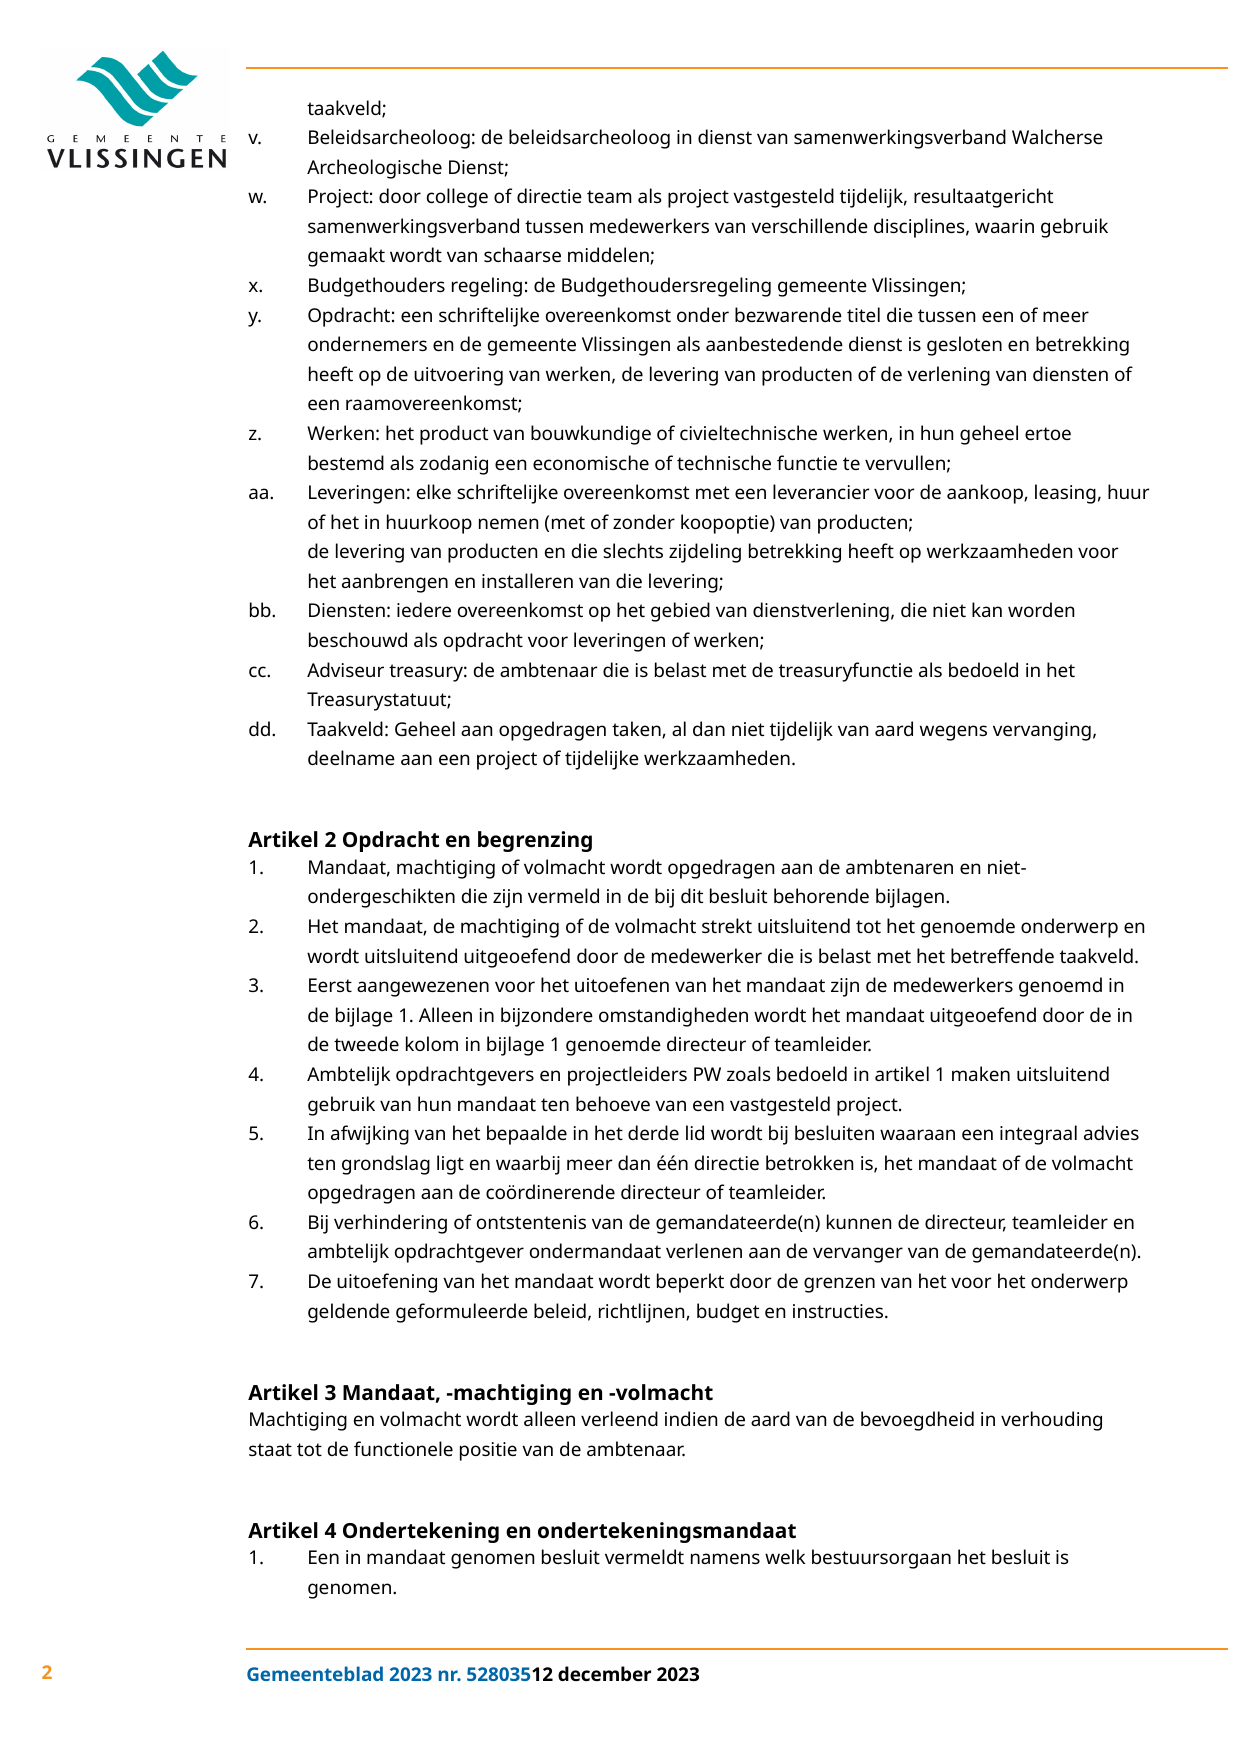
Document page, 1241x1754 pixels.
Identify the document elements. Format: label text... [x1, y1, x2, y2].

text Artikel 4 Ondertekening en ondertekeningsmandaat [248, 1516, 1152, 1544]
list Project: door college of directie team als project vastgesteld tijdelijk, resultaatgericht samenwerkingsverband tussen medewerkers van verschillende disciplines, waarin gebruik gemaakt wordt van schaarse middelen; [248, 183, 1152, 268]
list taakveld; [248, 95, 1152, 121]
list De uitoefening van het mandaat wordt beperkt door de grenzen van het voor het onderwerp geldende geformuleerde beleid, richtlijnen, budget en instructies. [248, 1268, 1152, 1323]
list Mandaat, machtiging of volmacht wordt opgedragen aan de ambtenaren en niet-ondergeschikten die zijn vermeld in de bij dit besluit behorende bijlagen. [248, 854, 1152, 909]
text Artikel 2 Opdracht en begrenzing [248, 826, 1152, 854]
list In afwijking van het bepaalde in het derde lid wordt bij besluiten waaraan een integraal advies ten grondslag ligt en waarbij meer dan één directie betrokken is, het mandaat of de volmacht opgedragen aan de coördinerende directeur of teamleider. [248, 1120, 1152, 1205]
list Een in mandaat genomen besluit vermeldt namens welk bestuursorgaan het besluit is genomen. [248, 1544, 1152, 1599]
list de levering van producten en die slechts zijdeling betrekking heeft op werkzaamheden voor het aanbrengen en installeren van die levering; [248, 538, 1152, 594]
list Budgethouders regeling: de Budgethoudersregeling gemeente Vlissingen; [248, 272, 1152, 298]
list Bij verhindering of ontstentenis van de gemandateerde(n) kunnen de directeur, teamleider en ambtelijk opdrachtgever ondermandaat verlenen aan de vervanger van de gemandateerde(n). [248, 1209, 1152, 1264]
list Leveringen: elke schriftelijke overeenkomst met een leverancier voor de aankoop, leasing, huur of het in huurkoop nemen (met of zonder koopoptie) van producten; [248, 479, 1152, 535]
text Artikel 3 Mandaat, -machtiging en -volmacht [248, 1378, 1152, 1406]
list Ambtelijk opdrachtgevers en projectleiders PW zoals bedoeld in artikel 1 maken uitsluitend gebruik van hun mandaat ten behoeve van een vastgesteld project. [248, 1061, 1152, 1116]
picture [41, 47, 231, 172]
list Taakveld: Geheel aan opgedragen taken, al dan niet tijdelijk van aard wegens vervanging, deelname aan een project of tijdelijke werkzaamheden. [248, 716, 1152, 771]
text Machtiging en volmacht wordt alleen verleend indien de aard van de bevoegdheid in verhouding staat tot de functionele positie van de ambtenaar. [248, 1406, 1152, 1462]
list Werken: het product van bouwkundige of civieltechnische werken, in hun geheel ertoe bestemd als zodanig een economische of technische functie te vervullen; [248, 420, 1152, 476]
list Diensten: iedere overeenkomst op het gebied van dienstverlening, die niet kan worden beschouwd als opdracht voor leveringen of werken; [248, 598, 1152, 653]
list Eerst aangewezenen voor het uitoefenen van het mandaat zijn de medewerkers genoemd in de bijlage 1. Alleen in bijzondere omstandigheden wordt het mandaat uitgeoefend door de in de tweede kolom in bijlage 1 genoemde directeur of teamleider. [248, 972, 1152, 1057]
list Beleidsarcheoloog: de beleidsarcheoloog in dienst van samenwerkingsverband Walcherse Archeologische Dienst; [248, 124, 1152, 180]
list Het mandaat, de machtiging of de volmacht strekt uitsluitend tot het genoemde onderwerp en wordt uitsluitend uitgeoefend door de medewerker die is belast met het betreffende taakveld. [248, 913, 1152, 968]
list Adviseur treasury: de ambtenaar die is belast met de treasuryfunctie als bedoeld in het Treasurystatuut; [248, 657, 1152, 712]
list Opdracht: een schriftelijke overeenkomst onder bezwarende titel die tussen een of meer ondernemers en de gemeente Vlissingen als aanbestedende dienst is gesloten en betrekking heeft op de uitvoering van werken, de levering van producten of de verlening van diensten of een raamovereenkomst; [248, 302, 1152, 416]
